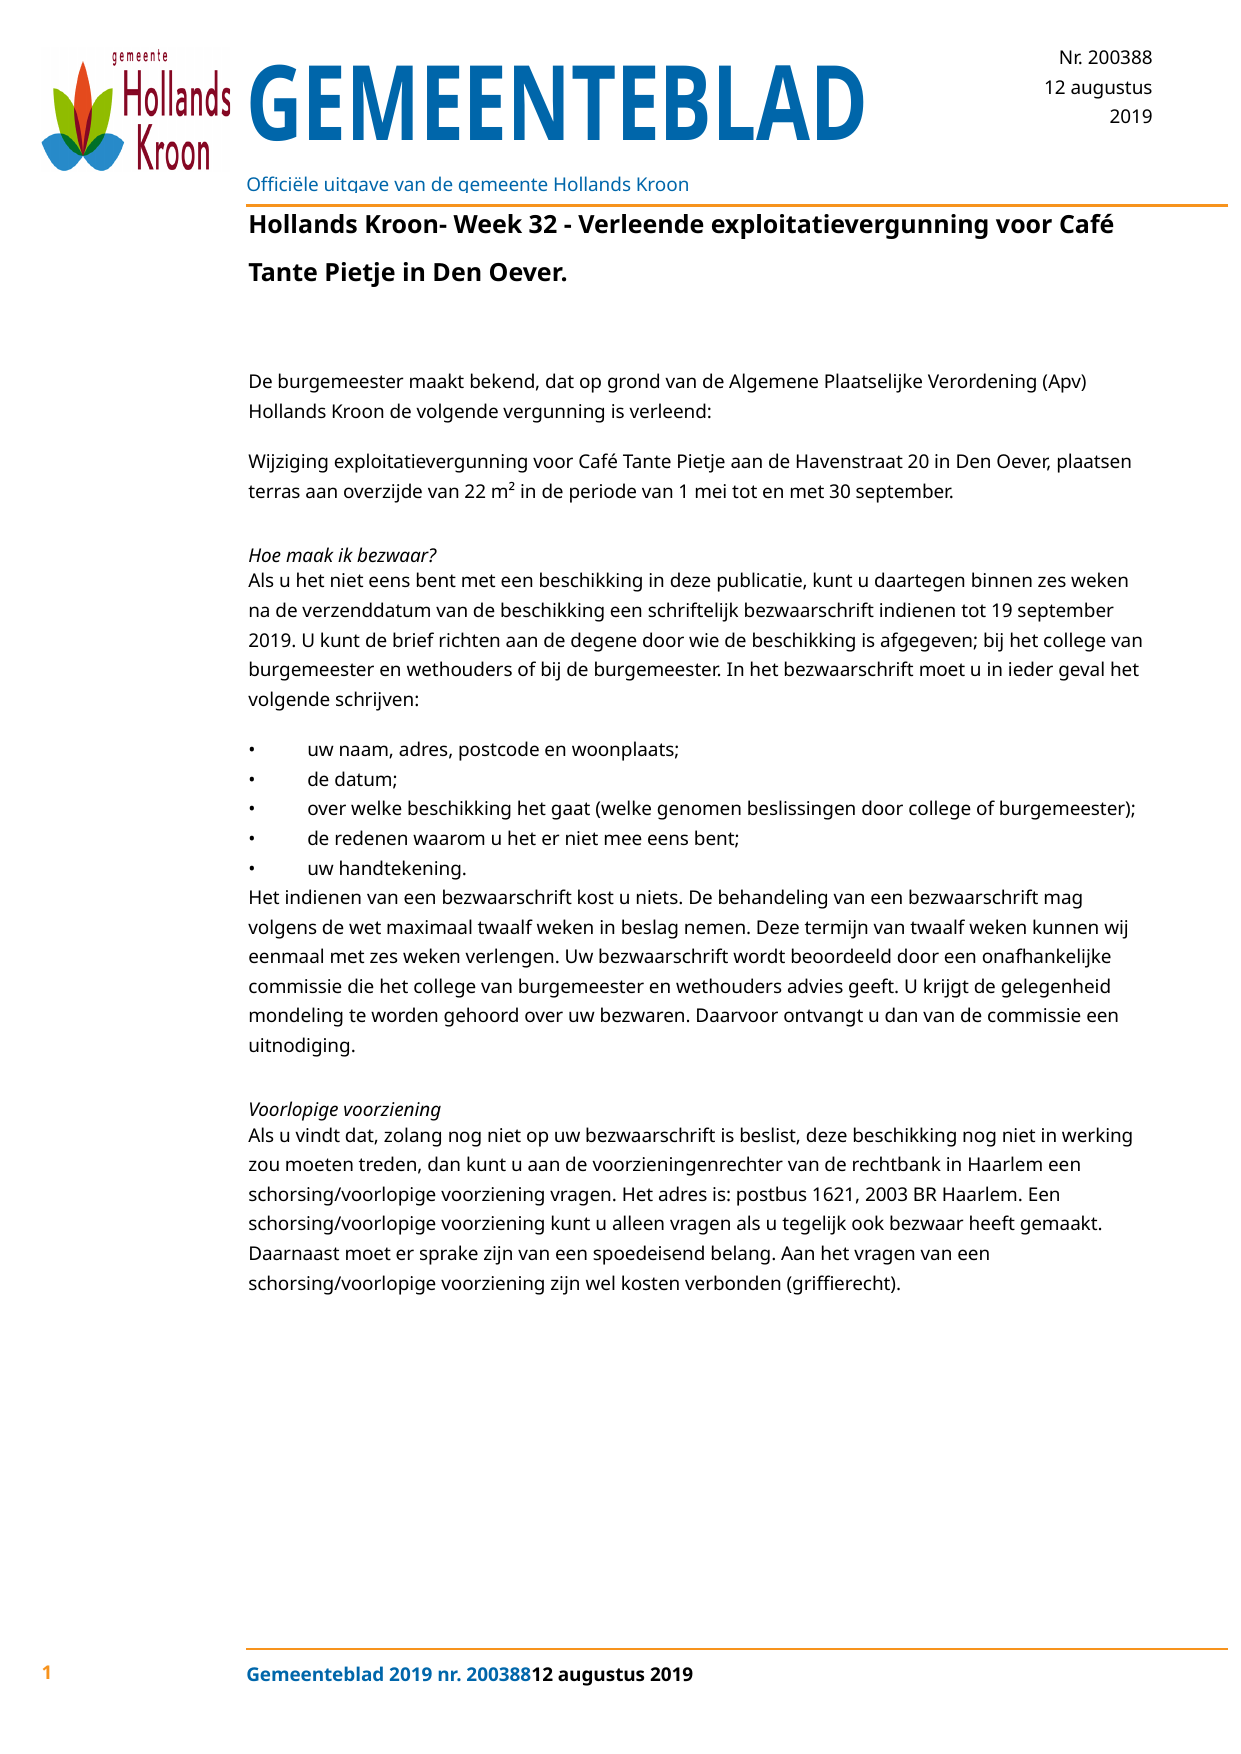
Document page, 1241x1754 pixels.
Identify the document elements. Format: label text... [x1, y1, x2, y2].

list uw handtekening. [248, 855, 1152, 880]
text De burgemeester maakt bekend, dat op grond van de Algemene Plaatselijke Verordening (Apv) Hollands Kroon de volgende vergunning is verleend: [248, 368, 1152, 424]
picture [41, 47, 231, 172]
list uw naam, adres, postcode en woonplaats; [248, 736, 1152, 762]
list de redenen waarom u het er niet mee eens bent; [248, 825, 1152, 851]
text Wijziging exploitatievergunning voor Café Tante Pietje aan de Havenstraat 20 in Den Oever, plaatsen terras aan overzijde van 22 m² in de periode van 1 mei tot en met 30 september. [248, 448, 1152, 504]
text Hollands Kroon- Week 32 - Verleende exploitatievergunning voor Café Tante Pietje in Den Oever. [248, 207, 1152, 288]
list de datum; [248, 766, 1152, 792]
text Als u het niet eens bent met een beschikking in deze publicatie, kunt u daartegen binnen zes weken na de verzenddatum van de beschikking een schriftelijk bezwaarschrift indienen tot 19 september 2019. U kunt de brief richten aan de degene door wie de beschikking is afgegeven; bij het college van burgemeester en wethouders of bij de burgemeester. In het bezwaarschrift moet u in ieder geval het volgende schrijven: [248, 568, 1152, 712]
text Als u vindt dat, zolang nog niet op uw bezwaarschrift is beslist, deze beschikking nog niet in werking zou moeten treden, dan kunt u aan de voorzieningenrechter van de rechtbank in Haarlem een schorsing/voorlopige voorziening vragen. Het adres is: postbus 1621, 2003 BR Haarlem. Een schorsing/voorlopige voorziening kunt u alleen vragen als u tegelijk ook bezwaar heeft gemaakt. Daarnaast moet er sprake zijn van een spoedeisend belang. Aan het vragen van een schorsing/voorlopige voorziening zijn wel kosten verbonden (griffierecht). [248, 1122, 1152, 1296]
text Het indienen van een bezwaarschrift kost u niets. De behandeling van een bezwaarschrift mag volgens de wet maximaal twaalf weken in beslag nemen. Deze termijn van twaalf weken kunnen wij eenmaal met zes weken verlengen. Uw bezwaarschrift wordt beoordeeld door een onafhankelijke commissie die het college van burgemeester en wethouders advies geeft. U krijgt de gelegenheid mondeling te worden gehoord over uw bezwaren. Daarvoor ontvangt u dan van de commissie een uitnodiging. [248, 884, 1152, 1058]
text Voorlopige voorziening [248, 1096, 1152, 1122]
text Hoe maak ik bezwaar? [248, 542, 1152, 568]
list over welke beschikking het gaat (welke genomen beslissingen door college of burgemeester); [248, 796, 1152, 821]
